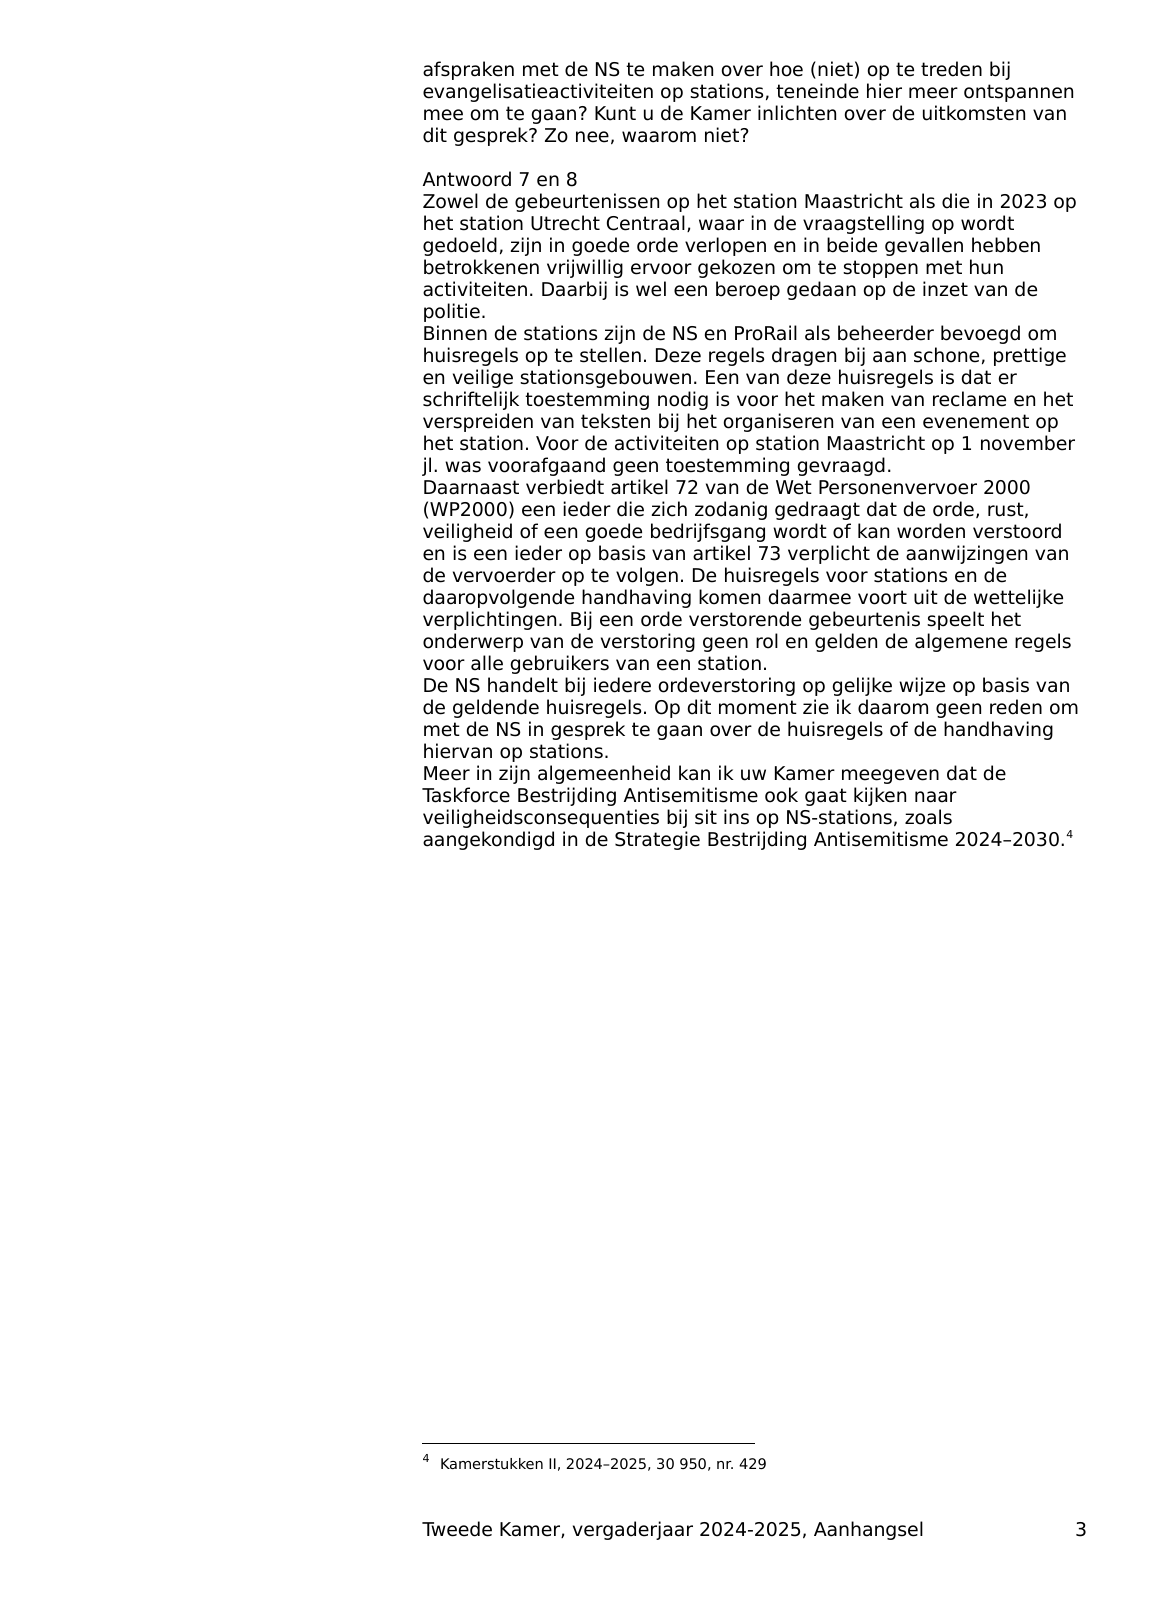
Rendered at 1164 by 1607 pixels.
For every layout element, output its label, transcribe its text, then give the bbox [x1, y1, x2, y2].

text afspraken met de NS te maken over hoe (niet) op te treden bij evangelisatieactiviteiten op stations, teneinde hier meer ontspannen mee om te gaan? Kunt u de Kamer inlichten over de uitkomsten van dit gesprek? Zo nee, waarom niet? [422, 59, 1087, 147]
text Zowel de gebeurtenissen op het station Maastricht als die in 2023 op het station Utrecht Centraal, waar in de vraagstelling op wordt gedoeld, zijn in goede orde verlopen en in beide gevallen hebben betrokkenen vrijwillig ervoor gekozen om te stoppen met hun activiteiten. Daarbij is wel een beroep gedaan op de inzet van de politie. [422, 191, 1087, 323]
text Antwoord 7 en 8 [422, 169, 1087, 191]
text Meer in zijn algemeenheid kan ik uw Kamer meegeven dat de Taskforce Bestrijding Antisemitisme ook gaat kijken naar veiligheidsconsequenties bij sit ins op NS-stations, zoals aangekondigd in de Strategie Bestrijding Antisemitisme 2024–2030. [422, 763, 1087, 851]
text Kamerstukken II, 2024–2025, 30 950, nr. 429 [422, 1452, 1087, 1474]
text De NS handelt bij iedere ordeverstoring op gelijke wijze op basis van de geldende huisregels. Op dit moment zie ik daarom geen reden om met de NS in gesprek te gaan over de huisregels of de handhaving hiervan op stations. [422, 675, 1087, 763]
text Binnen de stations zijn de NS en ProRail als beheerder bevoegd om huisregels op te stellen. Deze regels dragen bij aan schone, prettige en veilige stationsgebouwen. Een van deze huisregels is dat er schriftelijk toestemming nodig is voor het maken van reclame en het verspreiden van teksten bij het organiseren van een evenement op het station. Voor de activiteiten op station Maastricht op 1 november jl. was voorafgaand geen toestemming gevraagd. [422, 323, 1087, 477]
text Daarnaast verbiedt artikel 72 van de Wet Personenvervoer 2000 (WP2000) een ieder die zich zodanig gedraagt dat de orde, rust, veiligheid of een goede bedrijfsgang wordt of kan worden verstoord en is een ieder op basis van artikel 73 verplicht de aanwijzingen van de vervoerder op te volgen. De huisregels voor stations en de daaropvolgende handhaving komen daarmee voort uit de wettelijke verplichtingen. Bij een orde verstorende gebeurtenis speelt het onderwerp van de verstoring geen rol en gelden de algemene regels voor alle gebruikers van een station. [422, 477, 1087, 675]
